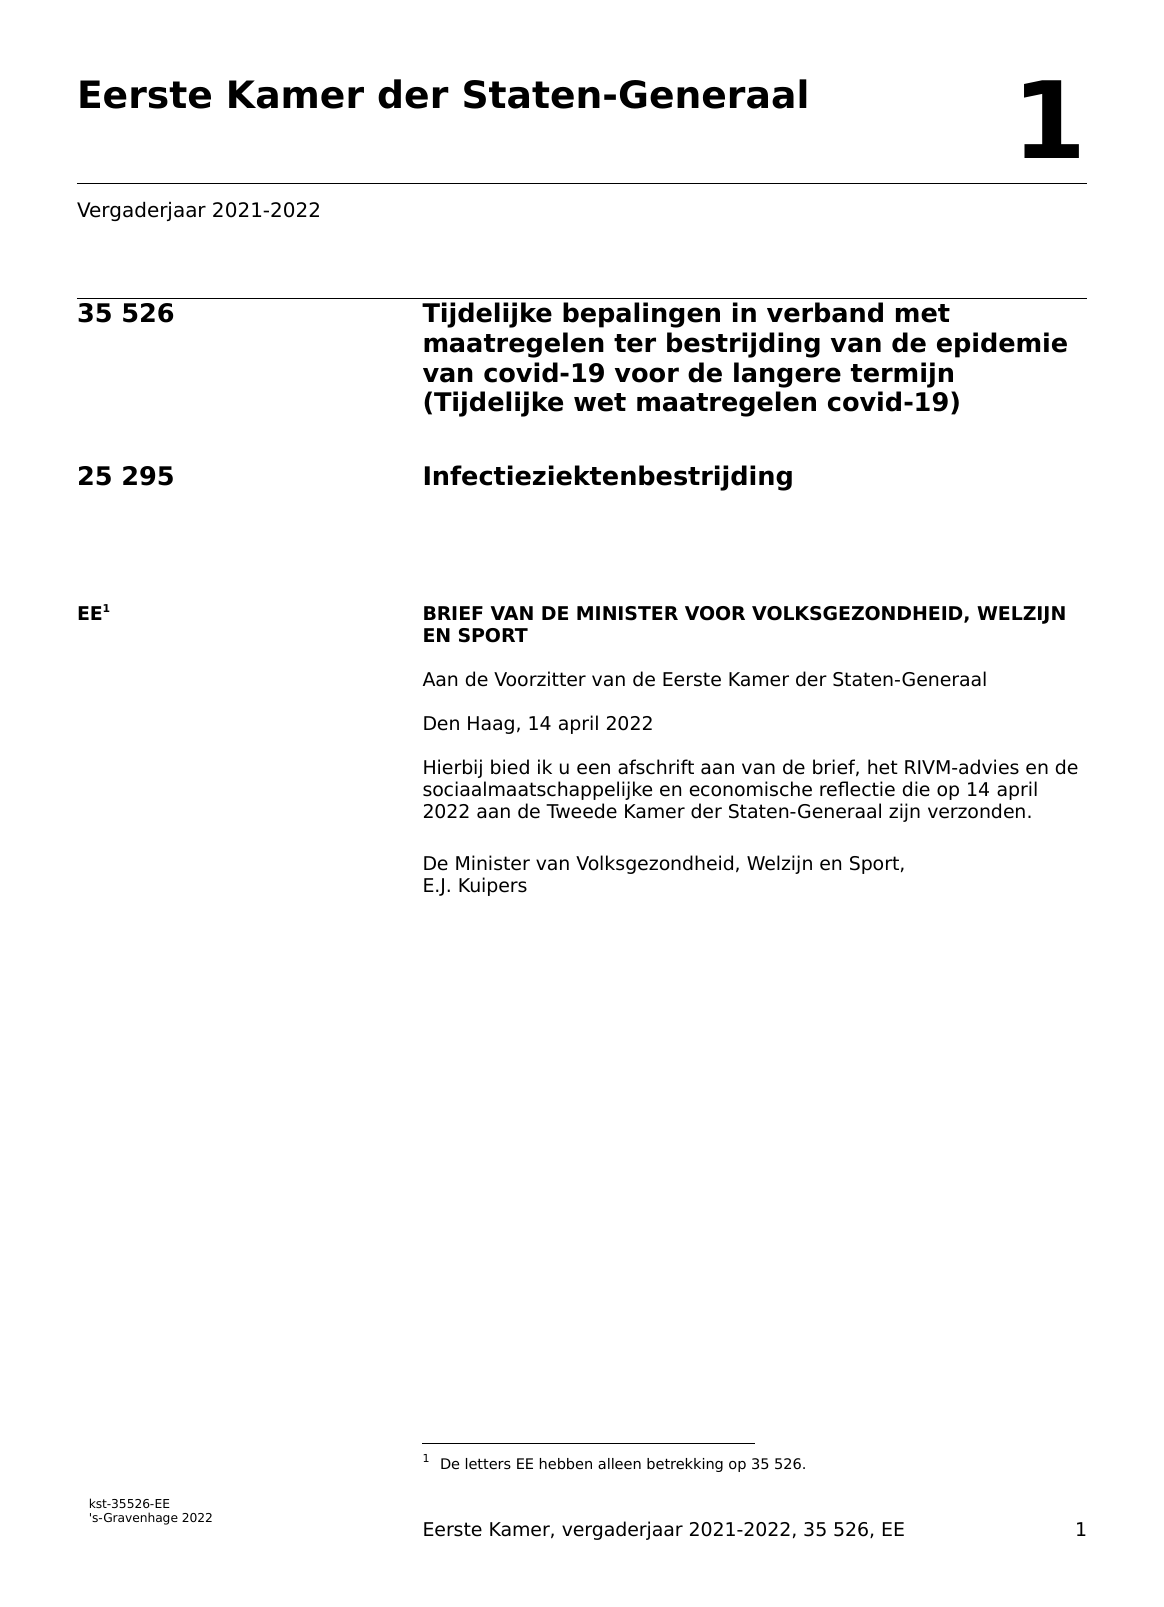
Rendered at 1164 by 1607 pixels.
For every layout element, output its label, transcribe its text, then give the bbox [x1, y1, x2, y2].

table_cell Vergaderjaar 2021-2022 [77, 184, 1087, 298]
text De Minister van Volksgezondheid, Welzijn en Sport, E.J. Kuipers [422, 853, 1087, 897]
subtitle 35 526 Tijdelijke bepalingen in verband met maatregelen ter bestrijding van de epidemie van covid-19 voor de langere termijn (Tijdelijke wet maatregelen covid-19) [77, 299, 1087, 418]
text De letters EE hebben alleen betrekking op 35 526. [422, 1452, 1087, 1474]
text Hierbij bied ik u een afschrift aan van de brief, het RIVM-advies en de sociaalmaatschappelijke en economische reflectie die op 14 april 2022 aan de Tweede Kamer der Staten-Generaal zijn verzonden. [422, 757, 1087, 823]
text Den Haag, 14 april 2022 [422, 713, 1087, 735]
table_header Eerste Kamer der Staten-Generaal [77, 59, 886, 183]
text kst-35526-EE [88, 1497, 323, 1511]
table_header 1 [886, 59, 1087, 183]
subtitle EE BRIEF VAN DE MINISTER VOOR VOLKSGEZONDHEID, WELZIJN EN SPORT [77, 603, 1087, 647]
text Aan de Voorzitter van de Eerste Kamer der Staten-Generaal [422, 669, 1087, 691]
text 's-Gravenhage 2022 [88, 1511, 323, 1525]
subtitle 25 295 Infectieziektenbestrijding [77, 462, 1087, 492]
